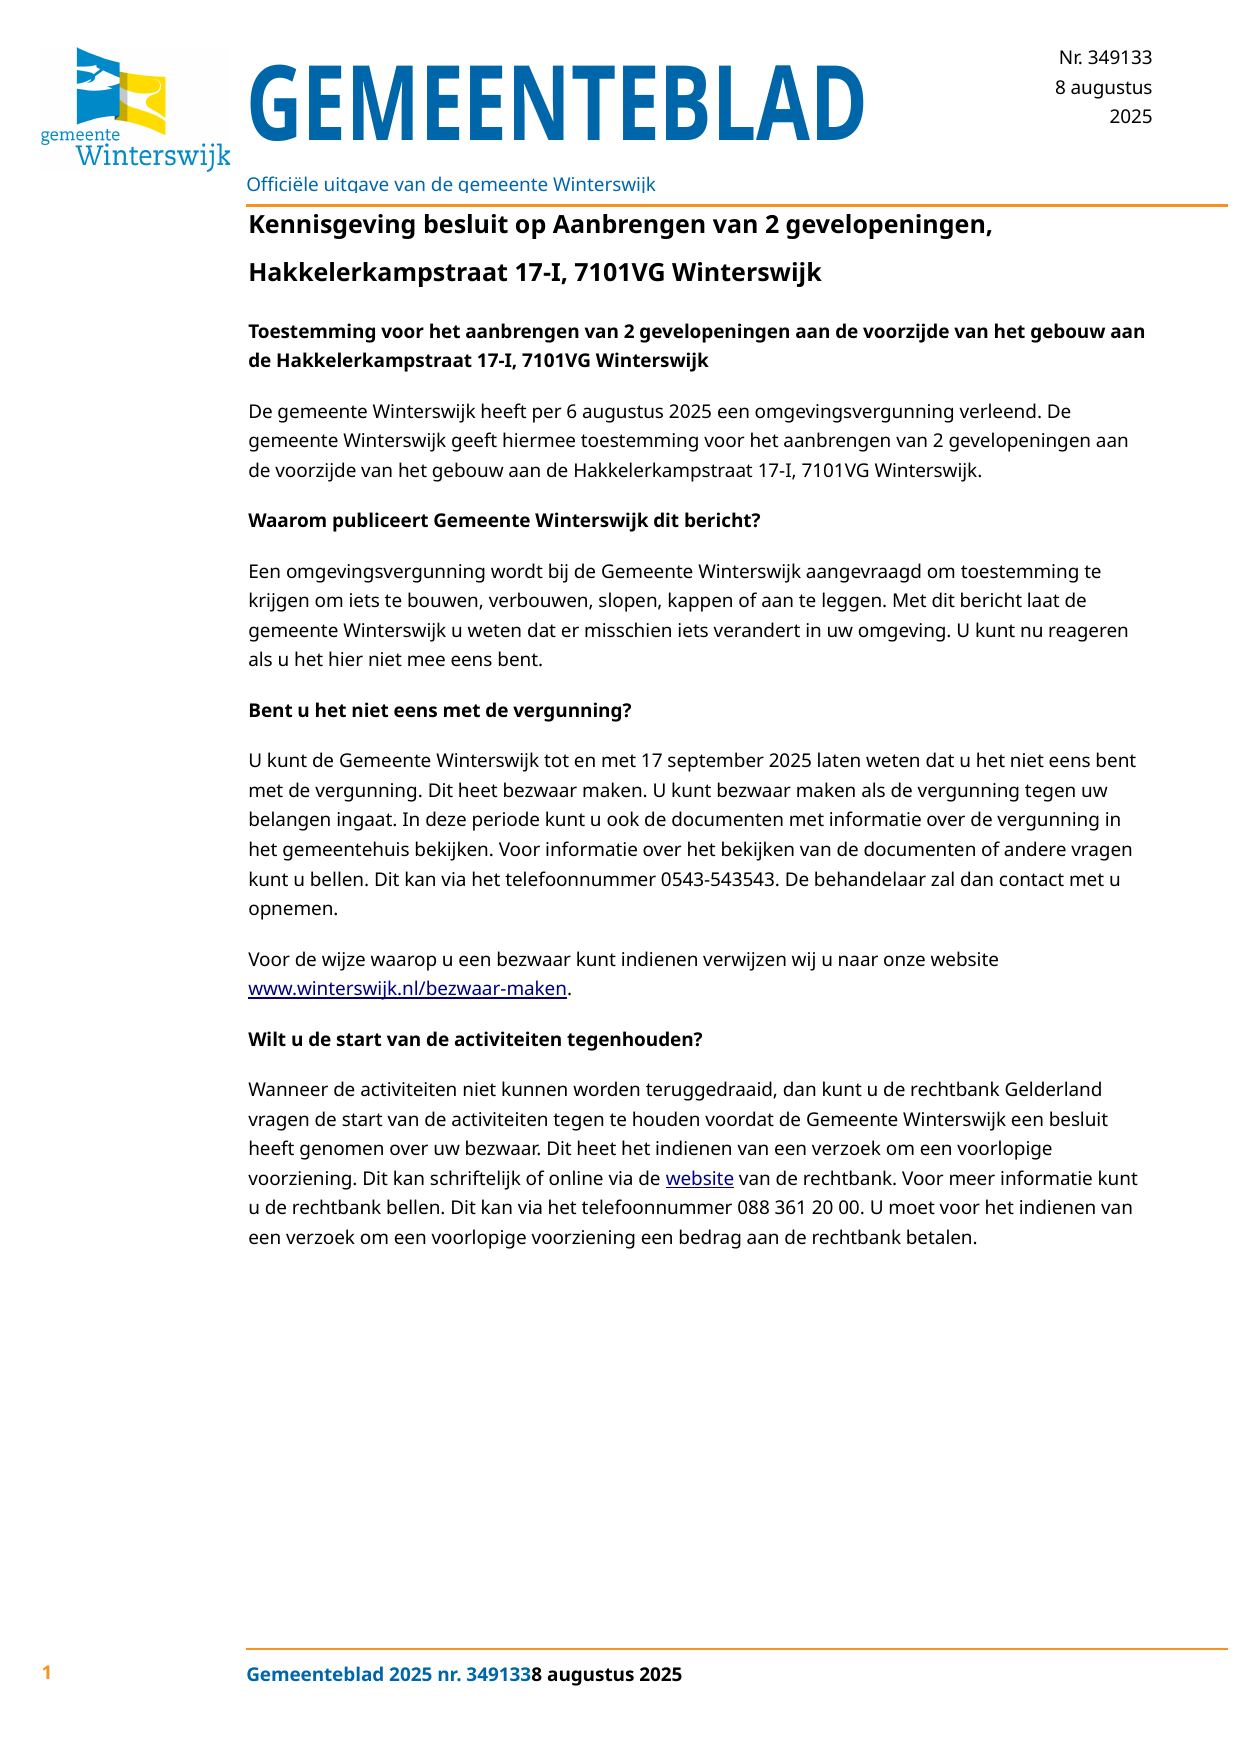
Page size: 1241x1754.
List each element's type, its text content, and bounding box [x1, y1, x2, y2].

text Een omgevingsvergunning wordt bij de Gemeente Winterswijk aangevraagd om toestemming te krijgen om iets te bouwen, verbouwen, slopen, kappen of aan te leggen. Met dit bericht laat de gemeente Winterswijk u weten dat er misschien iets verandert in uw omgeving. U kunt nu reageren als u het hier niet mee eens bent. [248, 558, 1152, 672]
text De gemeente Winterswijk heeft per 6 augustus 2025 een omgevingsvergunning verleend. De gemeente Winterswijk geeft hiermee toestemming voor het aanbrengen van 2 gevelopeningen aan de voorzijde van het gebouw aan de Hakkelerkampstraat 17-I, 7101VG Winterswijk. [248, 398, 1152, 483]
text Toestemming voor het aanbrengen van 2 gevelopeningen aan de voorzijde van het gebouw aan de Hakkelerkampstraat 17-I, 7101VG Winterswijk [248, 318, 1152, 373]
text Wilt u de start van de activiteiten tegenhouden? [248, 1026, 1152, 1052]
text Wanneer de activiteiten niet kunnen worden teruggedraaid, dan kunt u de rechtbank Gelderland vragen de start van de activiteiten tegen te houden voordat de Gemeente Winterswijk een besluit heeft genomen over uw bezwaar. Dit heet het indienen van een verzoek om een voorlopige voorziening. Dit kan schriftelijk of online via de website van de rechtbank. Voor meer informatie kunt u de rechtbank bellen. Dit kan via het telefoonnummer 088 361 20 00. U moet voor het indienen van een verzoek om een voorlopige voorziening een bedrag aan de rechtbank betalen. [248, 1076, 1152, 1250]
text Kennisgeving besluit op Aanbrengen van 2 gevelopeningen, Hakkelerkampstraat 17-I, 7101VG Winterswijk [248, 207, 1152, 288]
text Voor de wijze waarop u een bezwaar kunt indienen verwijzen wij u naar onze website www.winterswijk.nl/bezwaar-maken. [248, 946, 1152, 1001]
text Waarom publiceert Gemeente Winterswijk dit bericht? [248, 507, 1152, 533]
text U kunt de Gemeente Winterswijk tot en met 17 september 2025 laten weten dat u het niet eens bent met de vergunning. Dit heet bezwaar maken. U kunt bezwaar maken als de vergunning tegen uw belangen ingaat. In deze periode kunt u ook de documenten met informatie over de vergunning in het gemeentehuis bekijken. Voor informatie over het bekijken van de documenten of andere vragen kunt u bellen. Dit kan via het telefoonnummer 0543-543543. De behandelaar zal dan contact met u opnemen. [248, 747, 1152, 921]
picture [225, 153, 231, 162]
picture [41, 47, 231, 172]
text Bent u het niet eens met de vergunning? [248, 697, 1152, 723]
